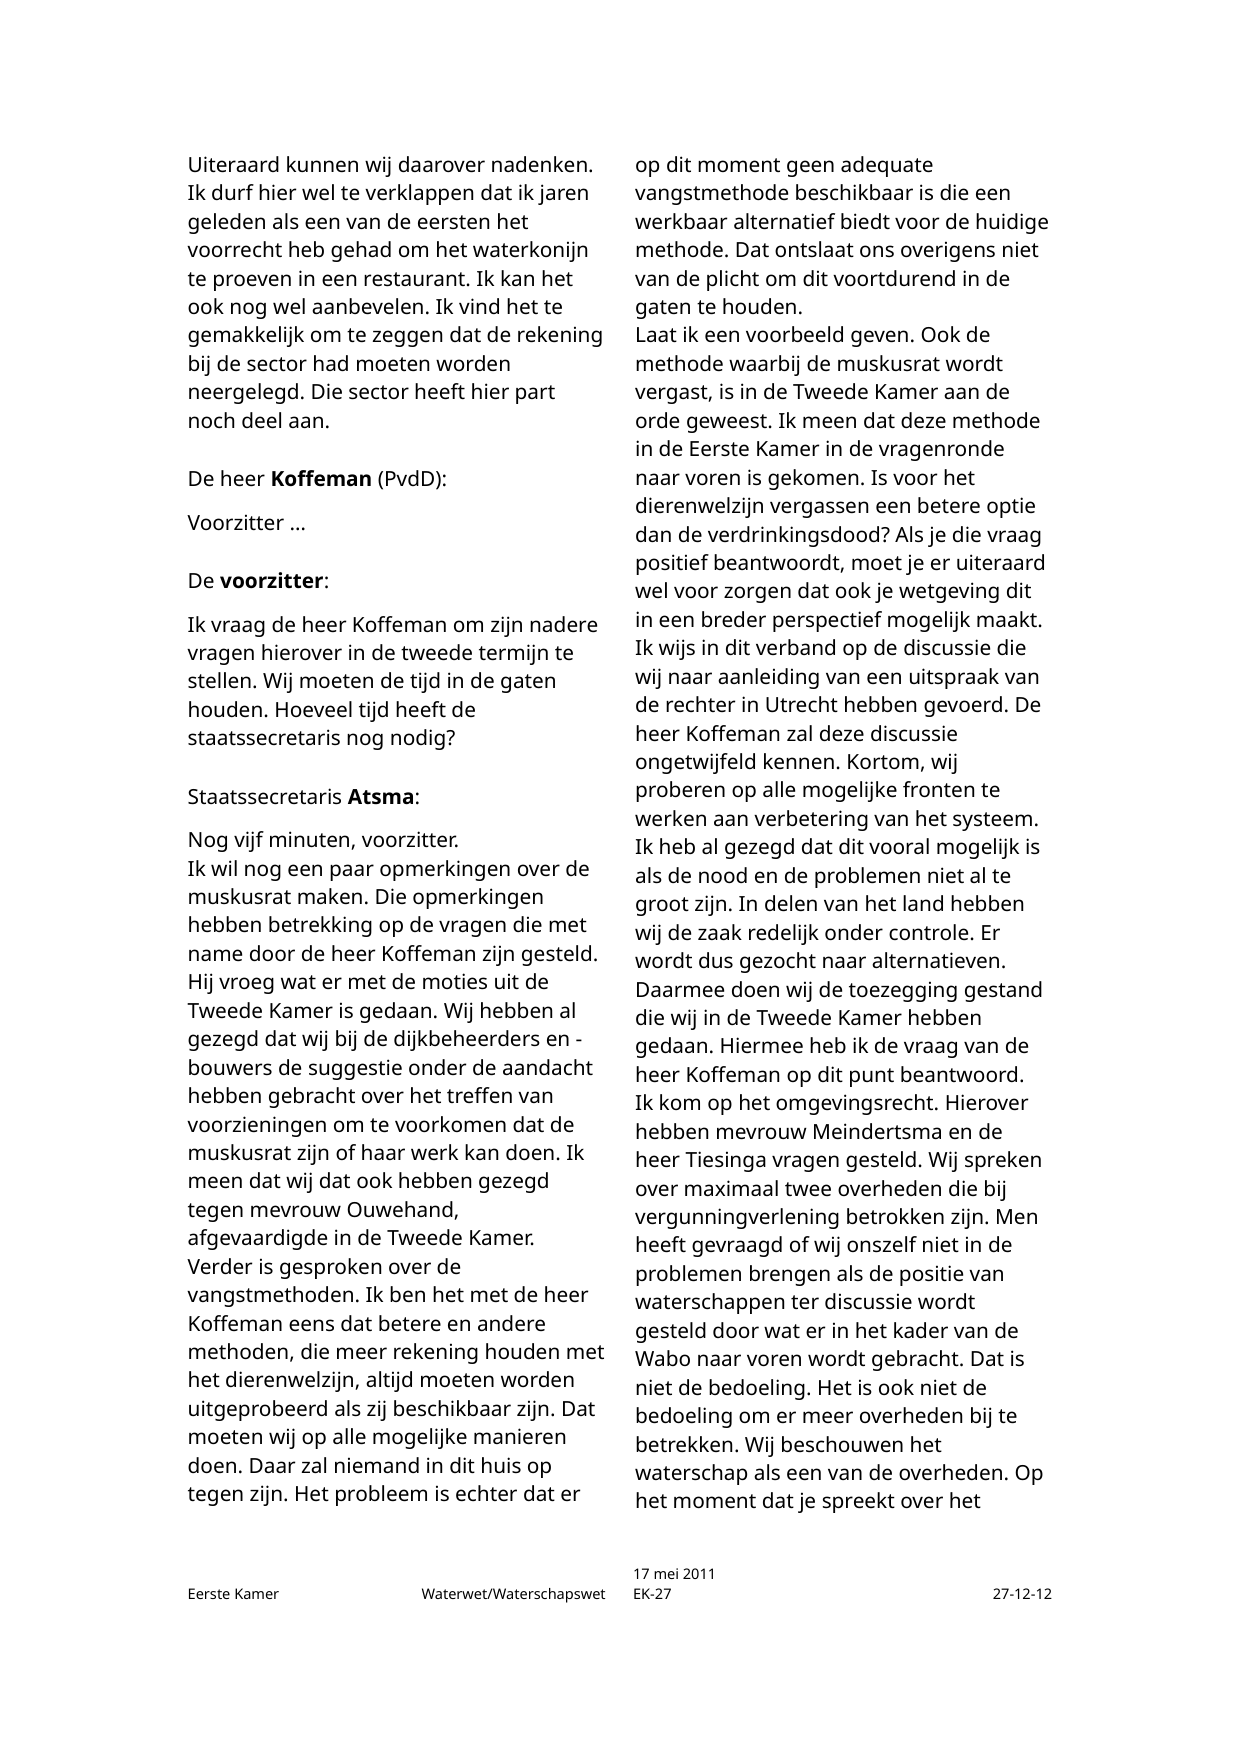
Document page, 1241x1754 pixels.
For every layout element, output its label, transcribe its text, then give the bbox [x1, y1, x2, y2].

text Ik wil nog een paar opmerkingen over de muskusrat maken. Die opmerkingen hebben betrekking op de vragen die met name door de heer Koffeman zijn gesteld. Hij vroeg wat er met de moties uit de Tweede Kamer is gedaan. Wij hebben al gezegd dat wij bij de dijkbeheerders en -bouwers de suggestie onder de aandacht hebben gebracht over het treffen van voorzieningen om te voorkomen dat de muskusrat zijn of haar werk kan doen. Ik meen dat wij dat ook hebben gezegd tegen mevrouw Ouwehand, afgevaardigde in de Tweede Kamer. Verder is gesproken over de vangstmethoden. Ik ben het met de heer Koffeman eens dat betere en andere methoden, die meer rekening houden met het dierenwelzijn, altijd moeten worden uitgeprobeerd als zij beschikbaar zijn. Dat moeten wij op alle mogelijke manieren doen. Daar zal niemand in dit huis op tegen zijn. Het probleem is echter dat er [187, 854, 605, 1508]
text Nog vijf minuten, voorzitter. [187, 825, 605, 854]
text De voorzitter: [187, 566, 605, 595]
text Voorzitter … [187, 508, 605, 536]
text Laat ik een voorbeeld geven. Ook de methode waarbij de muskusrat wordt vergast, is in de Tweede Kamer aan de orde geweest. Ik meen dat deze methode in de Eerste Kamer in de vragenronde naar voren is gekomen. Is voor het dierenwelzijn vergassen een betere optie dan de verdrinkingsdood? Als je die vraag positief beantwoordt, moet je er uiteraard wel voor zorgen dat ook je wetgeving dit in een breder perspectief mogelijk maakt. Ik wijs in dit verband op de discussie die wij naar aanleiding van een uitspraak van de rechter in Utrecht hebben gevoerd. De heer Koffeman zal deze discussie ongetwijfeld kennen. Kortom, wij proberen op alle mogelijke fronten te werken aan verbetering van het systeem. Ik heb al gezegd dat dit vooral mogelijk is als de nood en de problemen niet al te groot zijn. In delen van het land hebben wij de zaak redelijk onder controle. Er wordt dus gezocht naar alternatieven. Daarmee doen wij de toezegging gestand die wij in de Tweede Kamer hebben gedaan. Hiermee heb ik de vraag van de heer Koffeman op dit punt beantwoord. [635, 321, 1053, 1088]
text Uiteraard kunnen wij daarover nadenken. Ik durf hier wel te verklappen dat ik jaren geleden als een van de eersten het voorrecht heb gehad om het waterkonijn te proeven in een restaurant. Ik kan het ook nog wel aanbevelen. Ik vind het te gemakkelijk om te zeggen dat de rekening bij de sector had moeten worden neergelegd. Die sector heeft hier part noch deel aan. [187, 150, 605, 434]
text Ik kom op het omgevingsrecht. Hierover hebben mevrouw Meindertsma en de heer Tiesinga vragen gesteld. Wij spreken over maximaal twee overheden die bij vergunningverlening betrokken zijn. Men heeft gevraagd of wij onszelf niet in de problemen brengen als de positie van waterschappen ter discussie wordt gesteld door wat er in het kader van de Wabo naar voren wordt gebracht. Dat is niet de bedoeling. Het is ook niet de bedoeling om er meer overheden bij te betrekken. Wij beschouwen het waterschap als een van de overheden. Op het moment dat je spreekt over het [635, 1088, 1053, 1515]
text De heer Koffeman (PvdD): [187, 464, 605, 493]
text op dit moment geen adequate vangstmethode beschikbaar is die een werkbaar alternatief biedt voor de huidige methode. Dat ontslaat ons overigens niet van de plicht om dit voortdurend in de gaten te houden. [635, 150, 1053, 321]
text Ik vraag de heer Koffeman om zijn nadere vragen hierover in de tweede termijn te stellen. Wij moeten de tijd in de gaten houden. Hoeveel tijd heeft de staatssecretaris nog nodig? [187, 610, 605, 752]
text Staatssecretaris Atsma: [187, 782, 605, 810]
